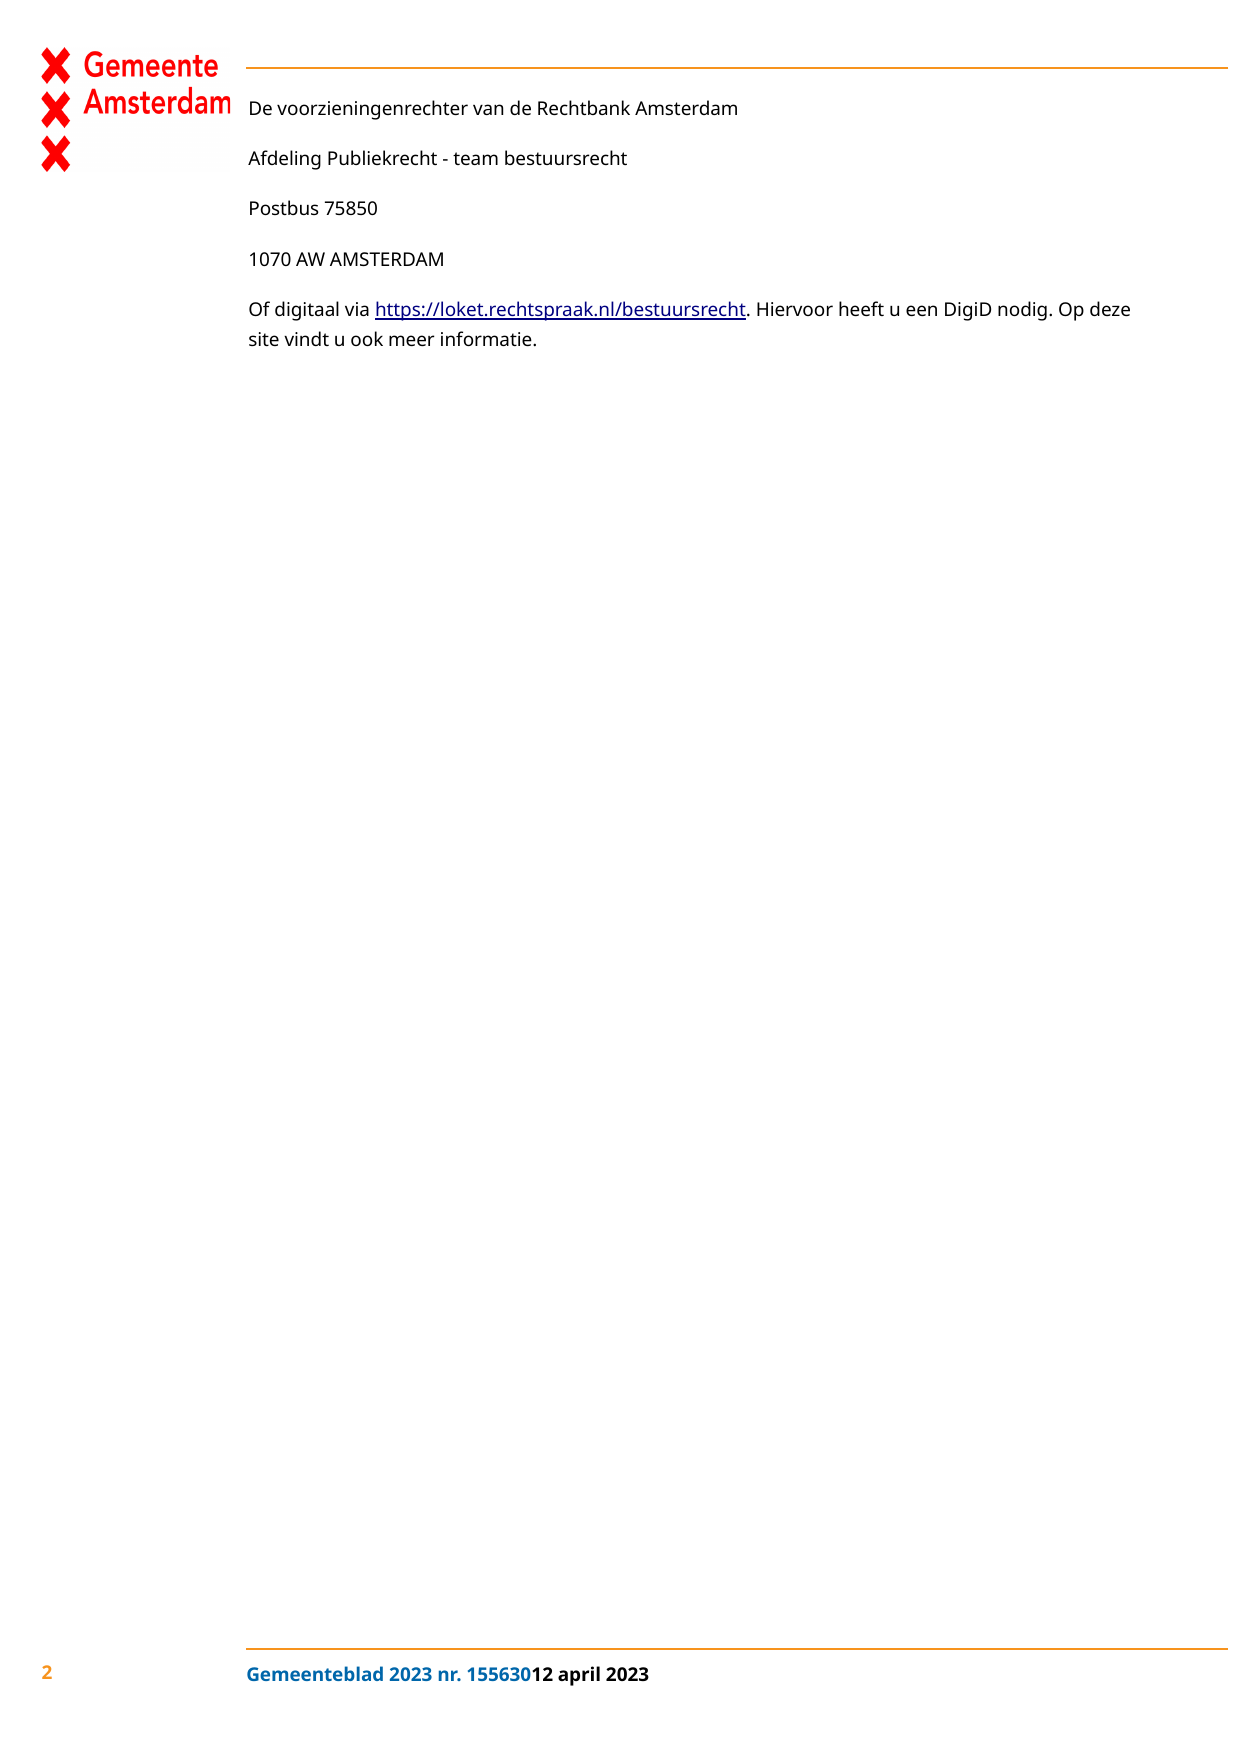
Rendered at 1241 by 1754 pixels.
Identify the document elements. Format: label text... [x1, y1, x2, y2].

text Postbus 75850 [248, 196, 1152, 221]
picture [41, 47, 231, 172]
text Afdeling Publiekrecht - team bestuursrecht [248, 145, 1152, 171]
text Of digitaal via https://loket.rechtspraak.nl/bestuursrecht. Hiervoor heeft u een DigiD nodig. Op deze site vindt u ook meer informatie. [248, 296, 1152, 352]
text 1070 AW AMSTERDAM [248, 246, 1152, 272]
text De voorzieningenrechter van de Rechtbank Amsterdam [248, 95, 1152, 121]
